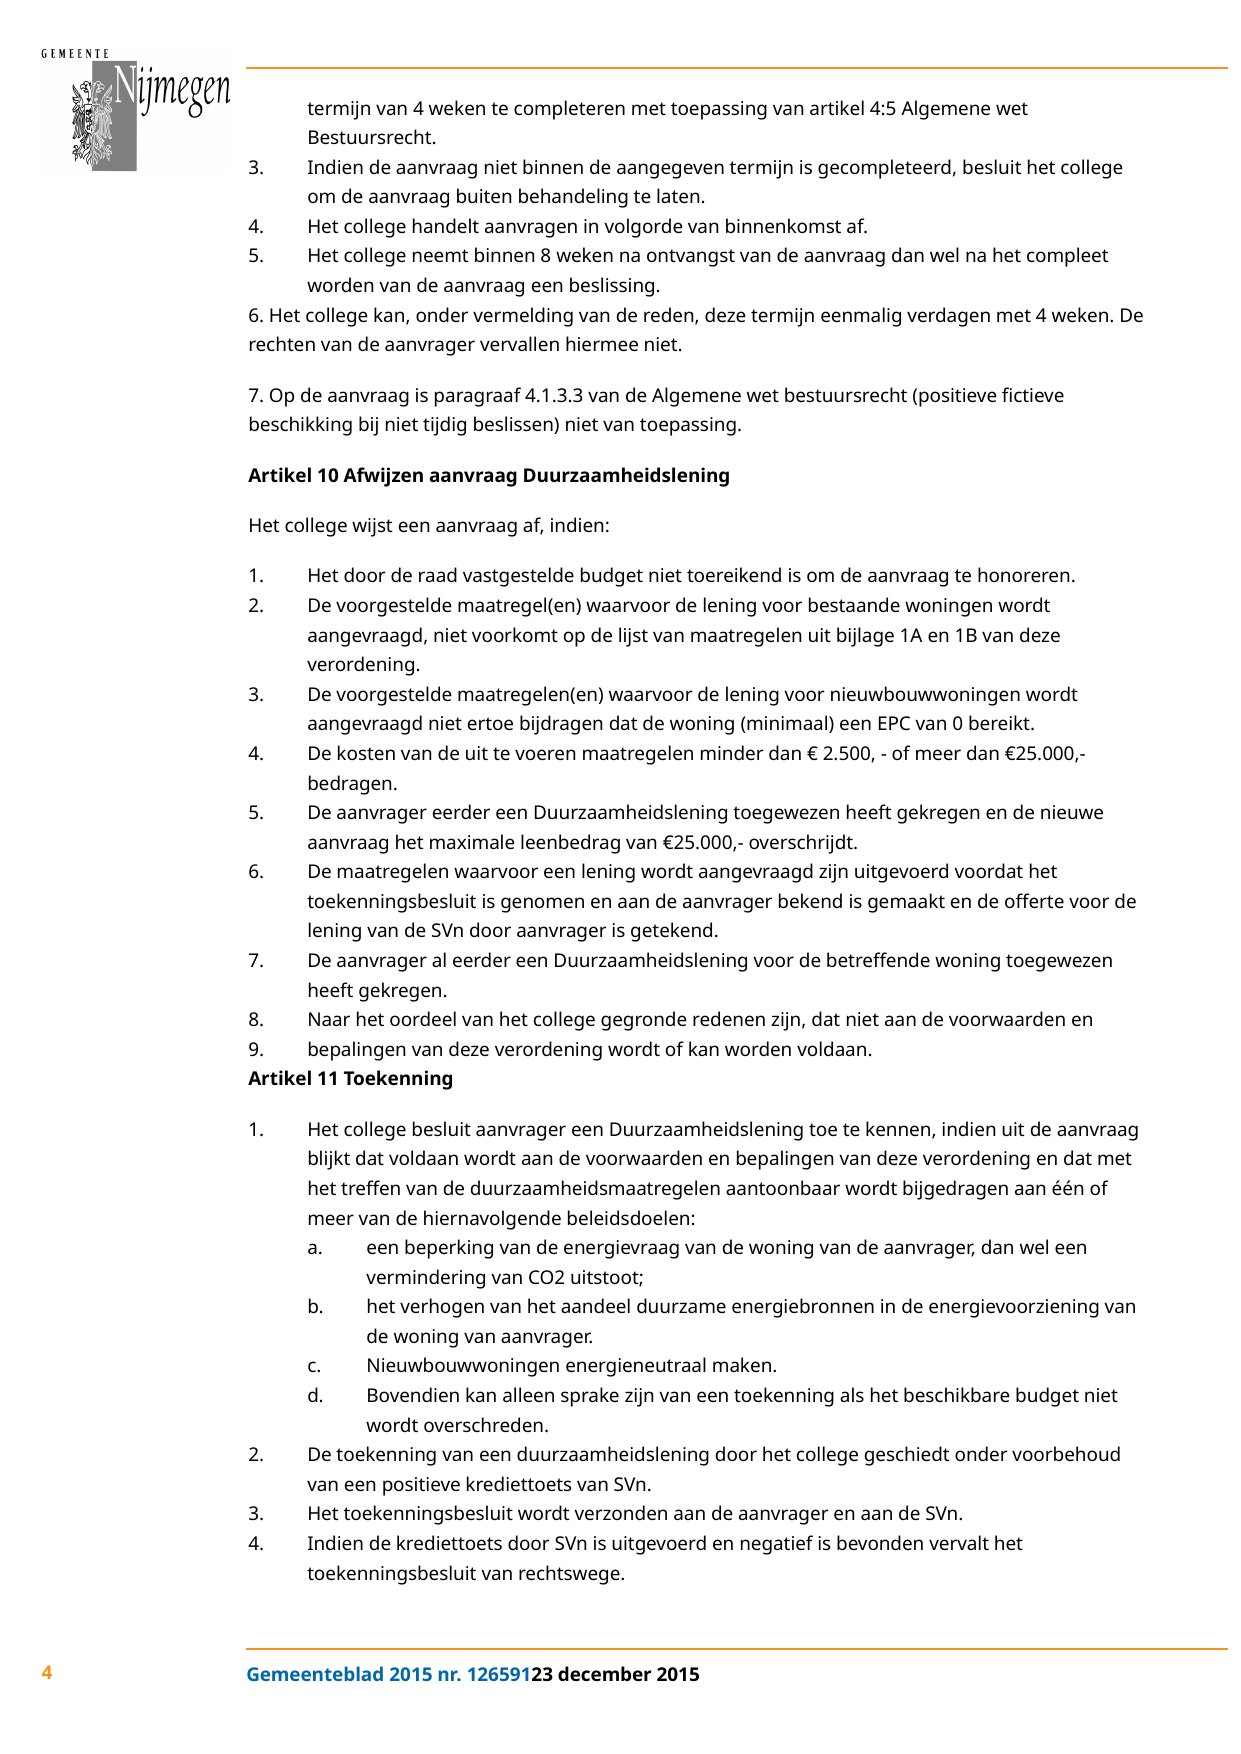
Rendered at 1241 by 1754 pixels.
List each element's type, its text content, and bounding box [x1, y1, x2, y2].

text Het college wijst een aanvraag af, indien: [248, 512, 1152, 538]
list Het college handelt aanvragen in volgorde van binnenkomst af. [248, 213, 1152, 239]
list Nieuwbouwwoningen energieneutraal maken. [307, 1353, 1152, 1378]
list De aanvrager eerder een Duurzaamheidslening toegewezen heeft gekregen en de nieuwe aanvraag het maximale leenbedrag van €25.000,- overschrijdt. [248, 799, 1152, 855]
list het verhogen van het aandeel duurzame energiebronnen in de energievoorziening van de woning van aanvrager. [307, 1293, 1152, 1349]
list Indien de aanvraag niet binnen de aangegeven termijn is gecompleteerd, besluit het college om de aanvraag buiten behandeling te laten. [248, 154, 1152, 209]
list De aanvrager al eerder een Duurzaamheidslening voor de betreffende woning toegewezen heeft gekregen. [248, 947, 1152, 1003]
list bepalingen van deze verordening wordt of kan worden voldaan. [248, 1036, 1152, 1062]
list De kosten van de uit te voeren maatregelen minder dan € 2.500, - of meer dan €25.000,- bedragen. [248, 740, 1152, 796]
text Artikel 10 Afwijzen aanvraag Duurzaamheidslening [248, 462, 1152, 488]
list Naar het oordeel van het college gegronde redenen zijn, dat niet aan de voorwaarden en [248, 1006, 1152, 1032]
list Het college neemt binnen 8 weken na ontvangst van de aanvraag dan wel na het compleet worden van de aanvraag een beslissing. [248, 243, 1152, 298]
text Artikel 11 Toekenning [248, 1066, 1152, 1091]
list termijn van 4 weken te completeren met toepassing van artikel 4:5 Algemene wet Bestuursrecht. [248, 95, 1152, 150]
list Het toekenningsbesluit wordt verzonden aan de aanvrager en aan de SVn. [248, 1501, 1152, 1526]
list Het door de raad vastgestelde budget niet toereikend is om de aanvraag te honoreren. [248, 563, 1152, 588]
list De voorgestelde maatregelen(en) waarvoor de lening voor nieuwbouwwoningen wordt aangevraagd niet ertoe bijdragen dat de woning (minimaal) een EPC van 0 bereikt. [248, 681, 1152, 736]
list De toekenning van een duurzaamheidslening door het college geschiedt onder voorbehoud van een positieve krediettoets van SVn. [248, 1441, 1152, 1497]
list Het college besluit aanvrager een Duurzaamheidslening toe te kennen, indien uit de aanvraag blijkt dat voldaan wordt aan de voorwaarden en bepalingen van deze verordening en dat met het treffen van de duurzaamheidsmaatregelen aantoonbaar wordt bijgedragen aan één of meer van de hiernavolgende beleidsdoelen: [248, 1116, 1152, 1231]
text 6. Het college kan, onder vermelding van de reden, deze termijn eenmalig verdagen met 4 weken. De rechten van de aanvrager vervallen hiermee niet. [248, 302, 1152, 357]
list Bovendien kan alleen sprake zijn van een toekenning als het beschikbare budget niet wordt overschreden. [307, 1382, 1152, 1438]
list De voorgestelde maatregel(en) waarvoor de lening voor bestaande woningen wordt aangevraagd, niet voorkomt op de lijst van maatregelen uit bijlage 1A en 1B van deze verordening. [248, 592, 1152, 677]
list De maatregelen waarvoor een lening wordt aangevraagd zijn uitgevoerd voordat het toekenningsbesluit is genomen en aan de aanvrager bekend is gemaakt en de offerte voor de lening van de SVn door aanvrager is getekend. [248, 858, 1152, 943]
picture [41, 47, 231, 172]
list Indien de krediettoets door SVn is uitgevoerd en negatief is bevonden vervalt het toekenningsbesluit van rechtswege. [248, 1530, 1152, 1586]
list een beperking van de energievraag van de woning van de aanvrager, dan wel een vermindering van CO2 uitstoot; [307, 1234, 1152, 1290]
text 7. Op de aanvraag is paragraaf 4.1.3.3 van de Algemene wet bestuursrecht (positieve fictieve beschikking bij niet tijdig beslissen) niet van toepassing. [248, 382, 1152, 437]
